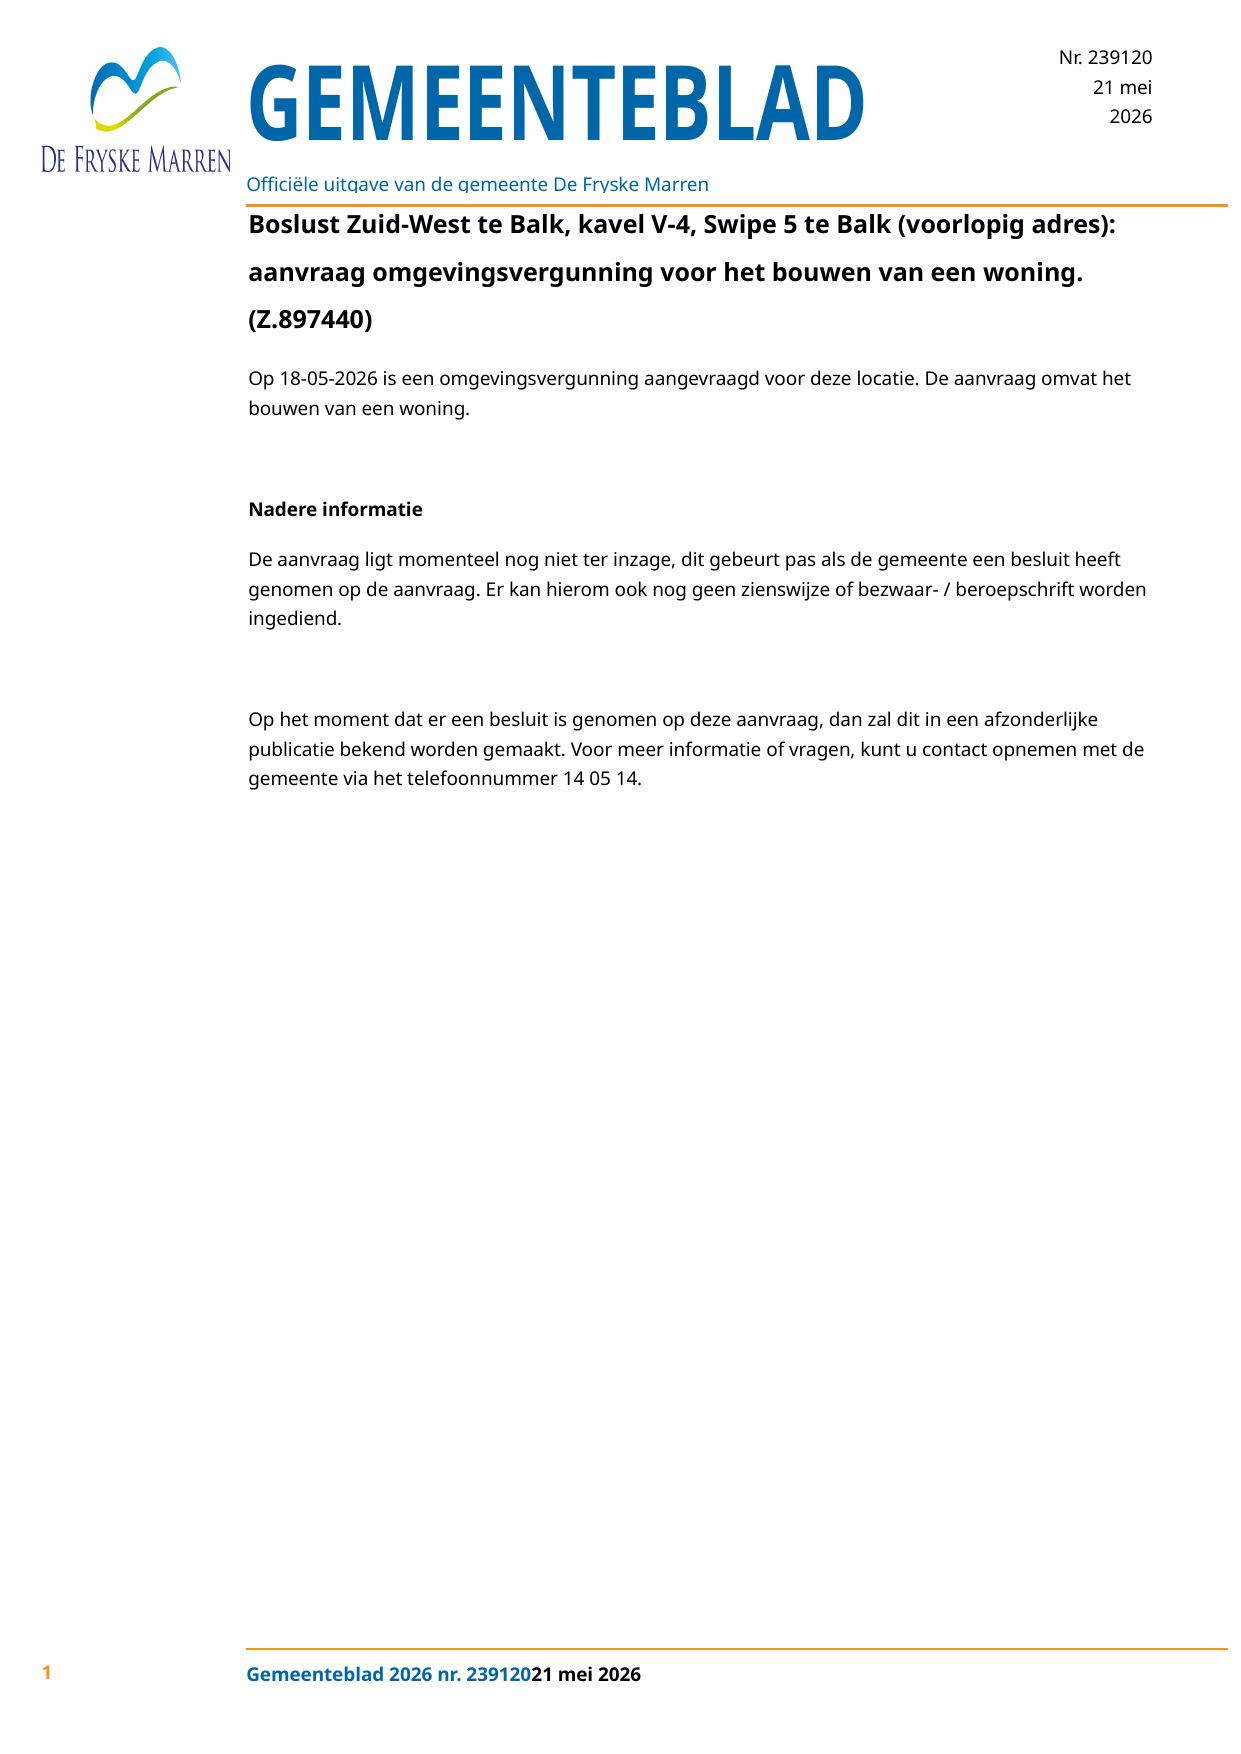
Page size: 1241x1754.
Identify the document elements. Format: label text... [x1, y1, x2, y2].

text Nadere informatie [248, 496, 1152, 522]
text Boslust Zuid-West te Balk, kavel V-4, Swipe 5 te Balk (voorlopig adres): aanvraag omgevingsvergunning voor het bouwen van een woning. (Z.897440) [248, 207, 1152, 336]
text De aanvraag ligt momenteel nog niet ter inzage, dit gebeurt pas als de gemeente een besluit heeft genomen op de aanvraag. Er kan hierom ook nog geen zienswijze of bezwaar- / beroepschrift worden ingediend. [248, 546, 1152, 631]
picture [41, 47, 231, 172]
text Op 18-05-2026 is een omgevingsvergunning aangevraagd voor deze locatie. De aanvraag omvat het bouwen van een woning. [248, 366, 1152, 421]
text Op het moment dat er een besluit is genomen op deze aanvraag, dan zal dit in een afzonderlijke publicatie bekend worden gemaakt. Voor meer informatie of vragen, kunt u contact opnemen met de gemeente via het telefoonnummer 14 05 14. [248, 706, 1152, 791]
